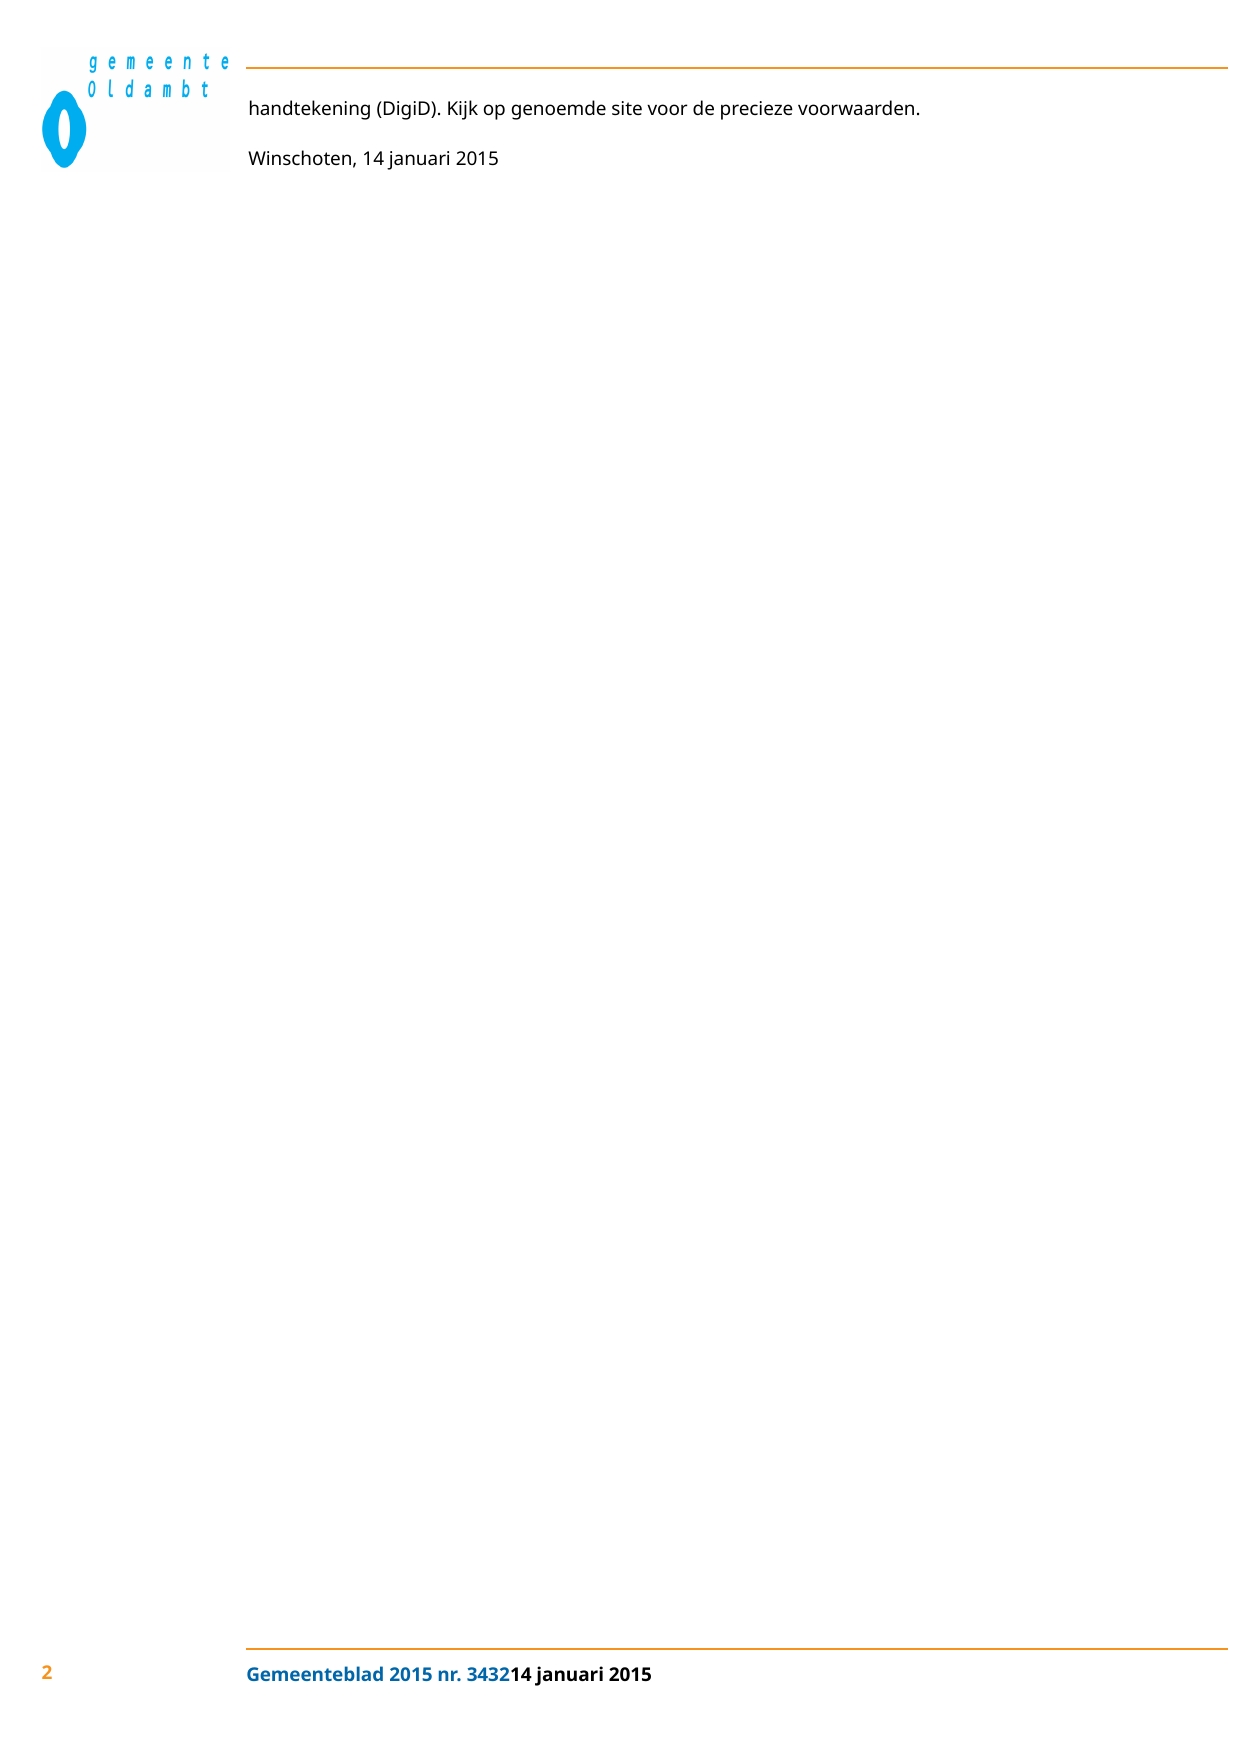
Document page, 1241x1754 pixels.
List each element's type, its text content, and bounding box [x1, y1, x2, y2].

text handtekening (DigiD). Kijk op genoemde site voor de precieze voorwaarden. [248, 95, 1152, 121]
picture [41, 47, 231, 172]
text Winschoten, 14 januari 2015 [248, 145, 1152, 171]
